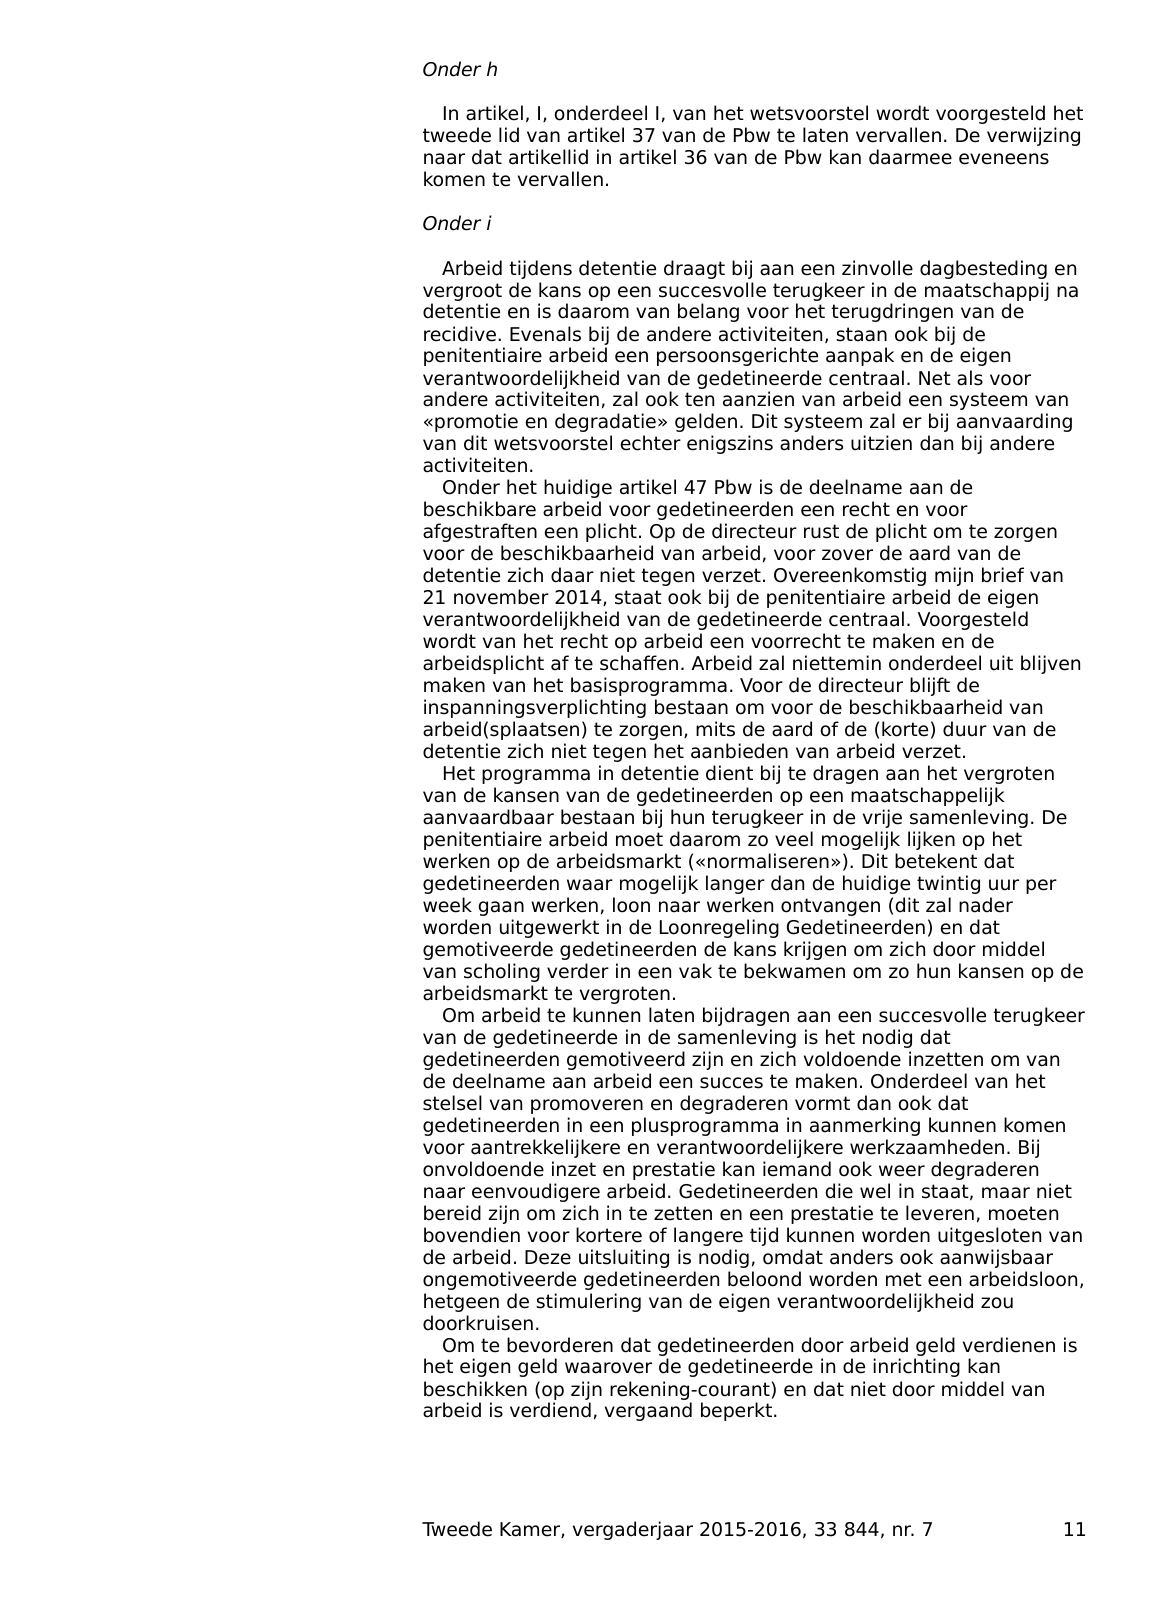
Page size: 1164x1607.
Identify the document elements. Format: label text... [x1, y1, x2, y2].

text Onder het huidige artikel 47 Pbw is de deelname aan de beschikbare arbeid voor gedetineerden een recht en voor afgestraften een plicht. Op de directeur rust de plicht om te zorgen voor de beschikbaarheid van arbeid, voor zover de aard van de detentie zich daar niet tegen verzet. Overeenkomstig mijn brief van 21 november 2014, staat ook bij de penitentiaire arbeid de eigen verantwoordelijkheid van de gedetineerde centraal. Voorgesteld wordt van het recht op arbeid een voorrecht te maken en de arbeidsplicht af te schaffen. Arbeid zal niettemin onderdeel uit blijven maken van het basisprogramma. Voor de directeur blijft de inspanningsverplichting bestaan om voor de beschikbaarheid van arbeid(splaatsen) te zorgen, mits de aard of de (korte) duur van de detentie zich niet tegen het aanbieden van arbeid verzet. [422, 477, 1087, 763]
text Het programma in detentie dient bij te dragen aan het vergroten van de kansen van de gedetineerden op een maatschappelijk aanvaardbaar bestaan bij hun terugkeer in de vrije samenleving. De penitentiaire arbeid moet daarom zo veel mogelijk lijken op het werken op de arbeidsmarkt («normaliseren»). Dit betekent dat gedetineerden waar mogelijk langer dan de huidige twintig uur per week gaan werken, loon naar werken ontvangen (dit zal nader worden uitgewerkt in de Loonregeling Gedetineerden) en dat gemotiveerde gedetineerden de kans krijgen om zich door middel van scholing verder in een vak te bekwamen om zo hun kansen op de arbeidsmarkt te vergroten. [422, 763, 1087, 1005]
subtitle Onder h [422, 59, 1087, 81]
text Arbeid tijdens detentie draagt bij aan een zinvolle dagbesteding en vergroot de kans op een succesvolle terugkeer in de maatschappij na detentie en is daarom van belang voor het terugdringen van de recidive. Evenals bij de andere activiteiten, staan ook bij de penitentiaire arbeid een persoonsgerichte aanpak en de eigen verantwoordelijkheid van de gedetineerde centraal. Net als voor andere activiteiten, zal ook ten aanzien van arbeid een systeem van «promotie en degradatie» gelden. Dit systeem zal er bij aanvaarding van dit wetsvoorstel echter enigszins anders uitzien dan bij andere activiteiten. [422, 257, 1087, 477]
text Om arbeid te kunnen laten bijdragen aan een succesvolle terugkeer van de gedetineerde in de samenleving is het nodig dat gedetineerden gemotiveerd zijn en zich voldoende inzetten om van de deelname aan arbeid een succes te maken. Onderdeel van het stelsel van promoveren en degraderen vormt dan ook dat gedetineerden in een plusprogramma in aanmerking kunnen komen voor aantrekkelijkere en verantwoordelijkere werkzaamheden. Bij onvoldoende inzet en prestatie kan iemand ook weer degraderen naar eenvoudigere arbeid. Gedetineerden die wel in staat, maar niet bereid zijn om zich in te zetten en een prestatie te leveren, moeten bovendien voor kortere of langere tijd kunnen worden uitgesloten van de arbeid. Deze uitsluiting is nodig, omdat anders ook aanwijsbaar ongemotiveerde gedetineerden beloond worden met een arbeidsloon, hetgeen de stimulering van de eigen verantwoordelijkheid zou doorkruisen. [422, 1005, 1087, 1334]
subtitle Onder i [422, 213, 1087, 235]
text In artikel, I, onderdeel I, van het wetsvoorstel wordt voorgesteld het tweede lid van artikel 37 van de Pbw te laten vervallen. De verwijzing naar dat artikellid in artikel 36 van de Pbw kan daarmee eveneens komen te vervallen. [422, 103, 1087, 191]
text Om te bevorderen dat gedetineerden door arbeid geld verdienen is het eigen geld waarover de gedetineerde in de inrichting kan beschikken (op zijn rekening-courant) en dat niet door middel van arbeid is verdiend, vergaand beperkt. [422, 1334, 1087, 1422]
